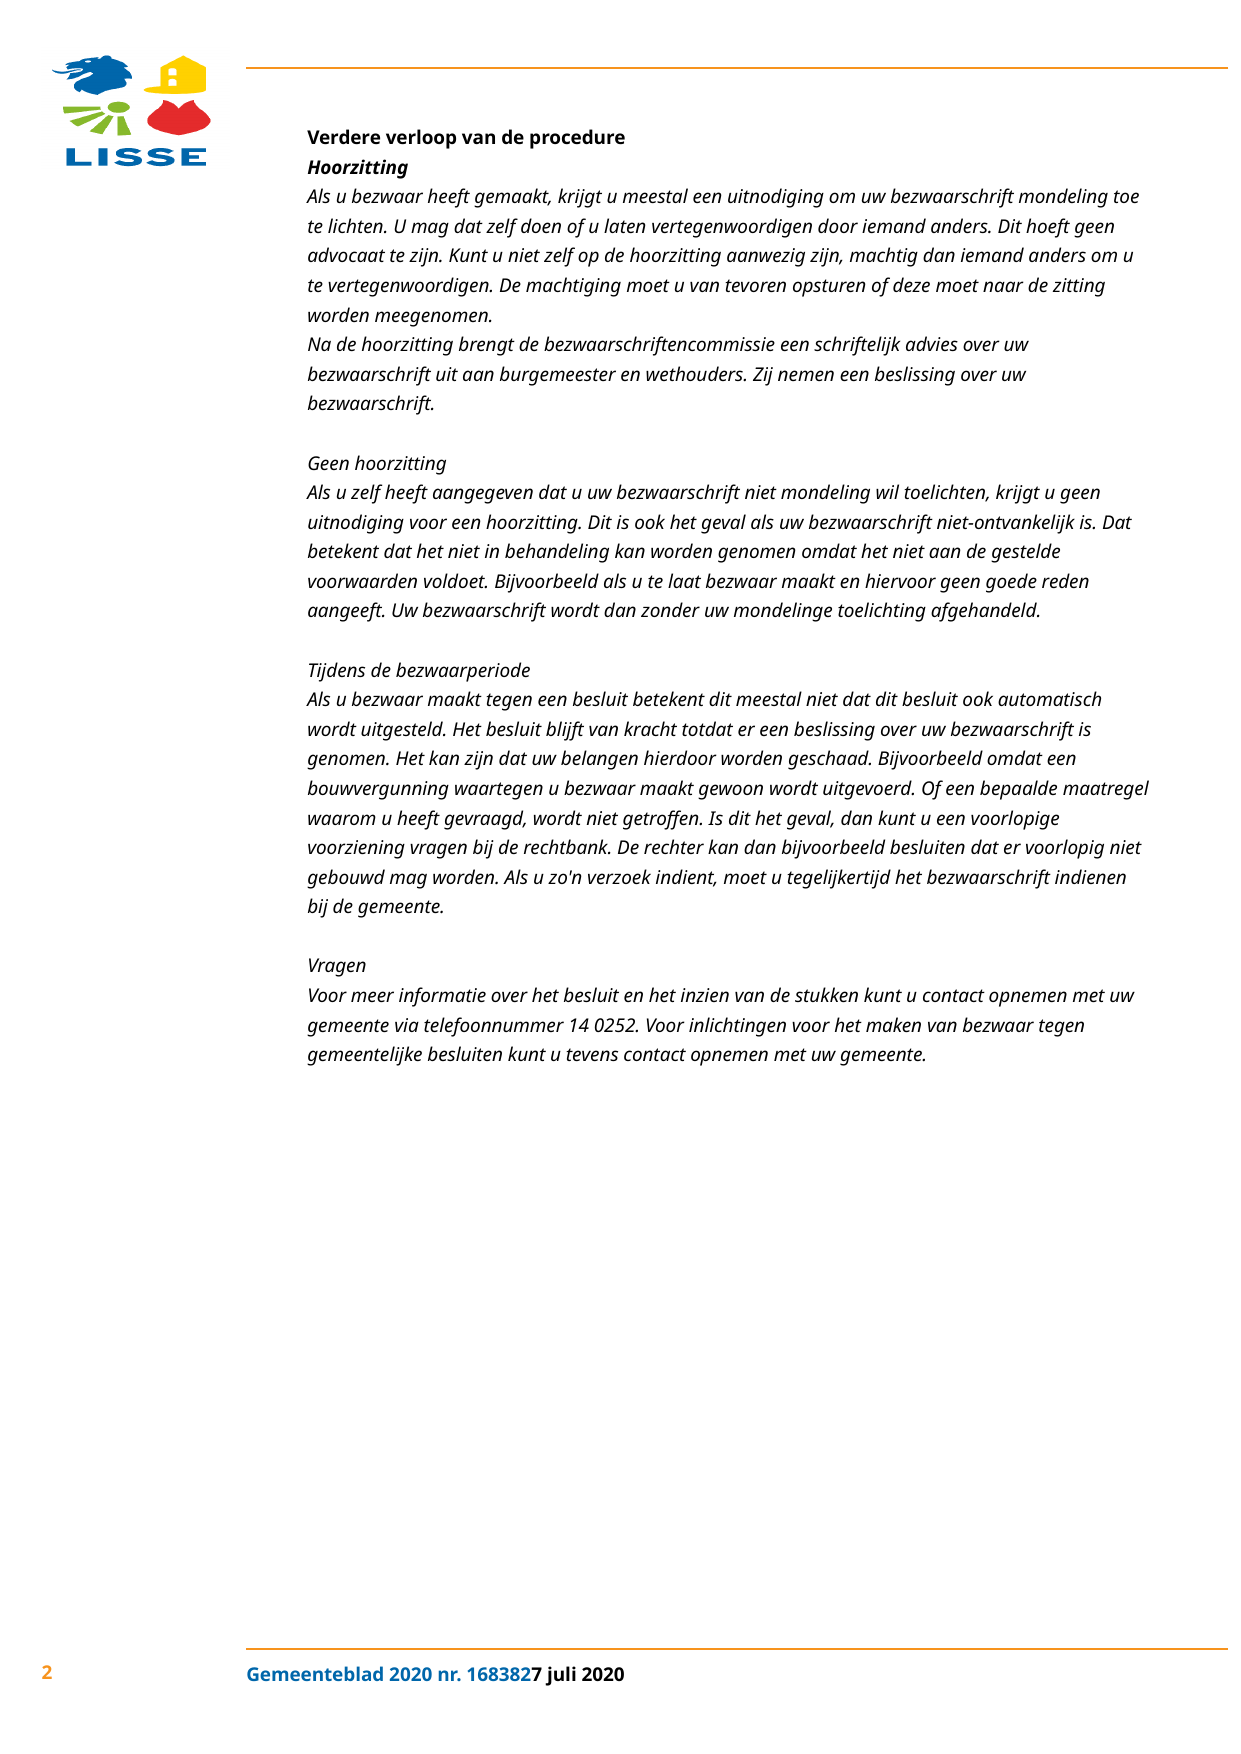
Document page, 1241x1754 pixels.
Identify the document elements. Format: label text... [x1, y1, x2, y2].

list Als u bezwaar heeft gemaakt, krijgt u meestal een uitnodiging om uw bezwaarschrift mondeling toe te lichten. U mag dat zelf doen of u laten vertegenwoordigen door iemand anders. Dit hoeft geen advocaat te zijn. Kunt u niet zelf op de hoorzitting aanwezig zijn, machtig dan iemand anders om u te vertegenwoordigen. De machtiging moet u van tevoren opsturen of deze moet naar de zitting worden meegenomen. [248, 183, 1152, 328]
list Hoorzitting [248, 154, 1152, 180]
list Geen hoorzitting [248, 450, 1152, 476]
list Als u bezwaar maakt tegen een besluit betekent dit meestal niet dat dit besluit ook automatisch wordt uitgesteld. Het besluit blijft van kracht totdat er een beslissing over uw bezwaarschrift is genomen. Het kan zijn dat uw belangen hierdoor worden geschaad. Bijvoorbeeld omdat een bouwvergunning waartegen u bezwaar maakt gewoon wordt uitgevoerd. Of een bepaalde maatregel waarom u heeft gevraagd, wordt niet getroffen. Is dit het geval, dan kunt u een voorlopige voorziening vragen bij de rechtbank. De rechter kan dan bijvoorbeeld besluiten dat er voorlopig niet gebouwd mag worden. Als u zo'n verzoek indient, moet u tegelijkertijd het bezwaarschrift indienen bij de gemeente. [248, 686, 1152, 919]
list Tijdens de bezwaarperiode [248, 657, 1152, 683]
list Als u zelf heeft aangegeven dat u uw bezwaarschrift niet mondeling wil toelichten, krijgt u geen uitnodiging voor een hoorzitting. Dit is ook het geval als uw bezwaarschrift niet-ontvankelijk is. Dat betekent dat het niet in behandeling kan worden genomen omdat het niet aan de gestelde voorwaarden voldoet. Bijvoorbeeld als u te laat bezwaar maakt en hiervoor geen goede reden aangeeft. Uw bezwaarschrift wordt dan zonder uw mondelinge toelichting afgehandeld. [248, 479, 1152, 623]
picture [41, 47, 231, 172]
list Voor meer informatie over het besluit en het inzien van de stukken kunt u contact opnemen met uw gemeente via telefoonnummer 14 0252. Voor inlichtingen voor het maken van bezwaar tegen gemeentelijke besluiten kunt u tevens contact opnemen met uw gemeente. [248, 982, 1152, 1067]
list Verdere verloop van de procedure [248, 124, 1152, 150]
list Vragen [248, 953, 1152, 978]
list Na de hoorzitting brengt de bezwaarschriftencommissie een schriftelijk advies over uw bezwaarschrift uit aan burgemeester en wethouders. Zij nemen een beslissing over uw bezwaarschrift. [248, 331, 1152, 416]
